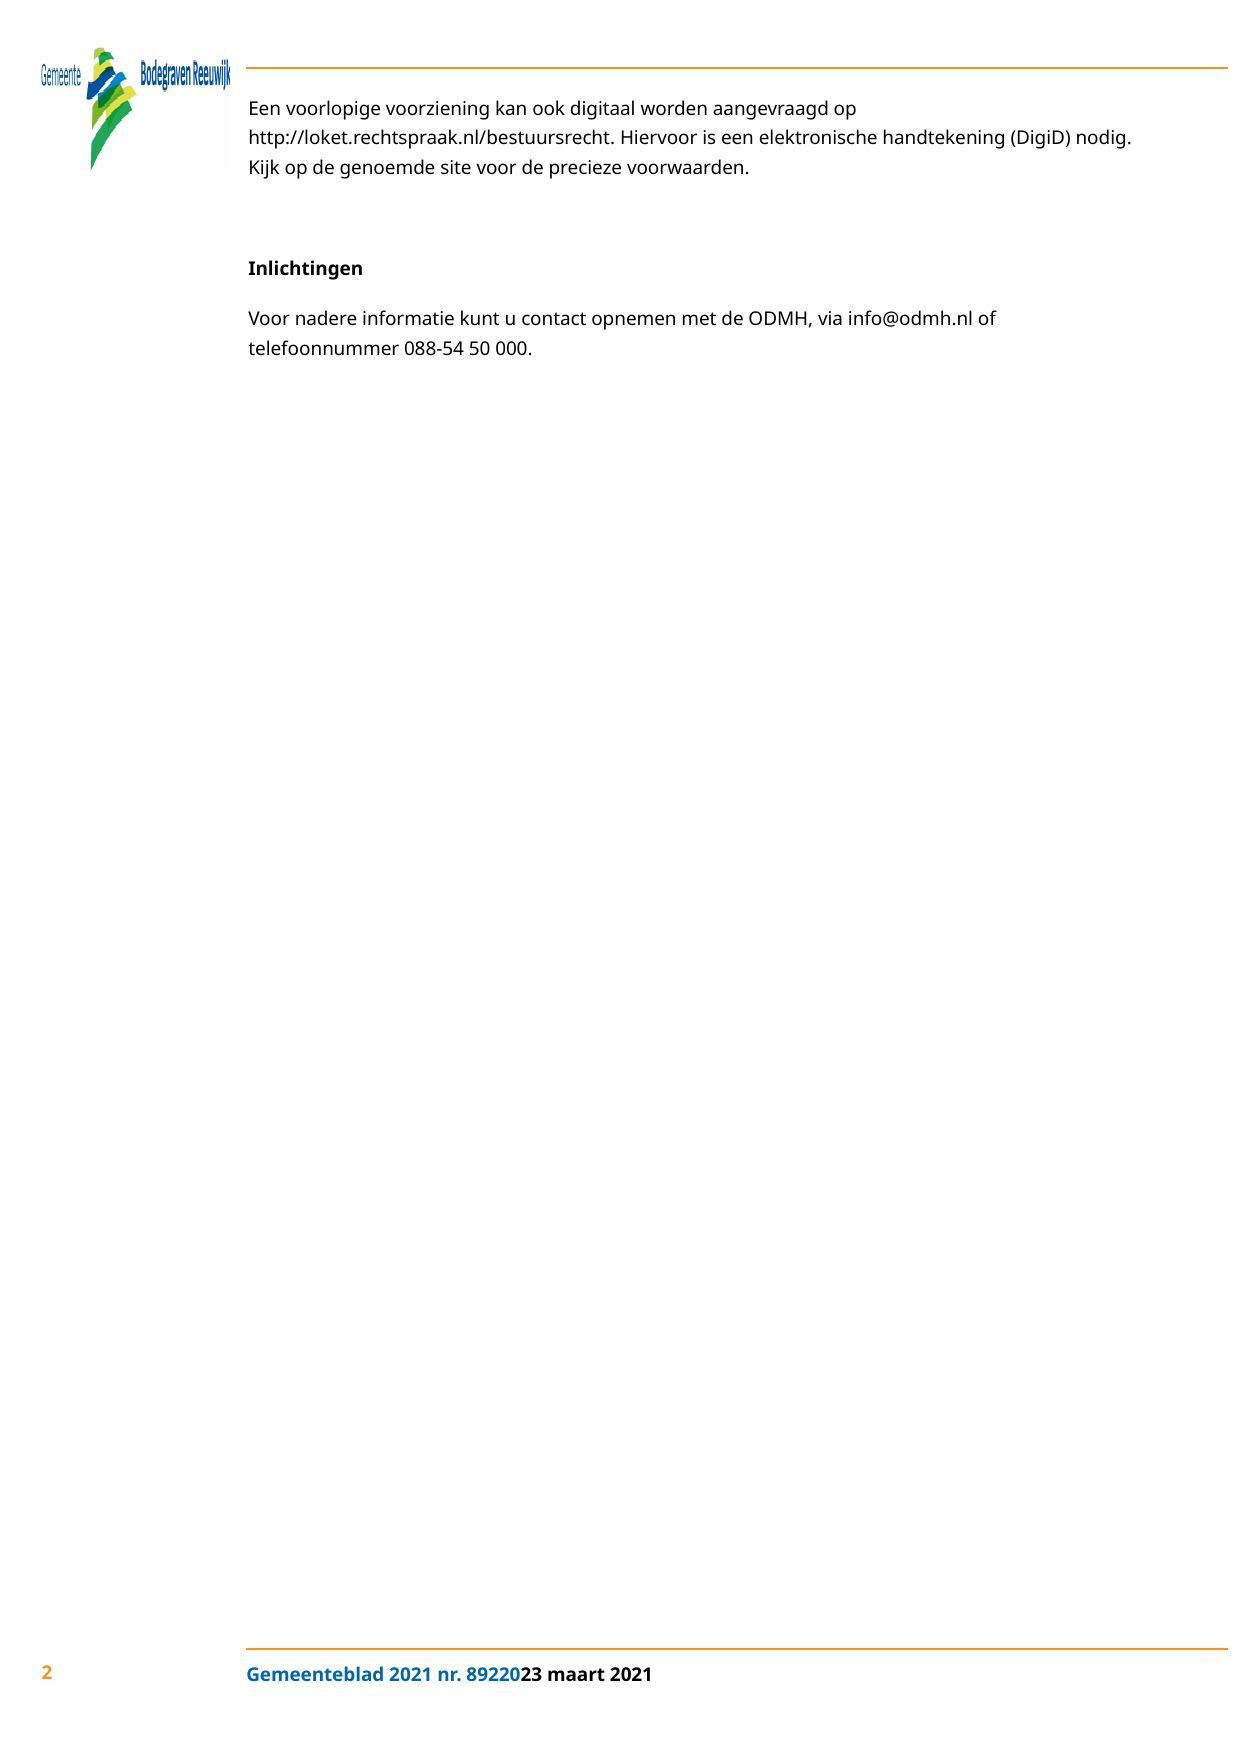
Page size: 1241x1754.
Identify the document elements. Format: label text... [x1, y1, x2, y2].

text Inlichtingen [248, 255, 1152, 281]
text Voor nadere informatie kunt u contact opnemen met de ODMH, via info@odmh.nl of telefoonnummer 088-54 50 000. [248, 305, 1152, 361]
picture [41, 47, 231, 172]
text Een voorlopige voorziening kan ook digitaal worden aangevraagd op http://loket.rechtspraak.nl/bestuursrecht. Hiervoor is een elektronische handtekening (DigiD) nodig. Kijk op de genoemde site voor de precieze voorwaarden. [248, 95, 1152, 180]
